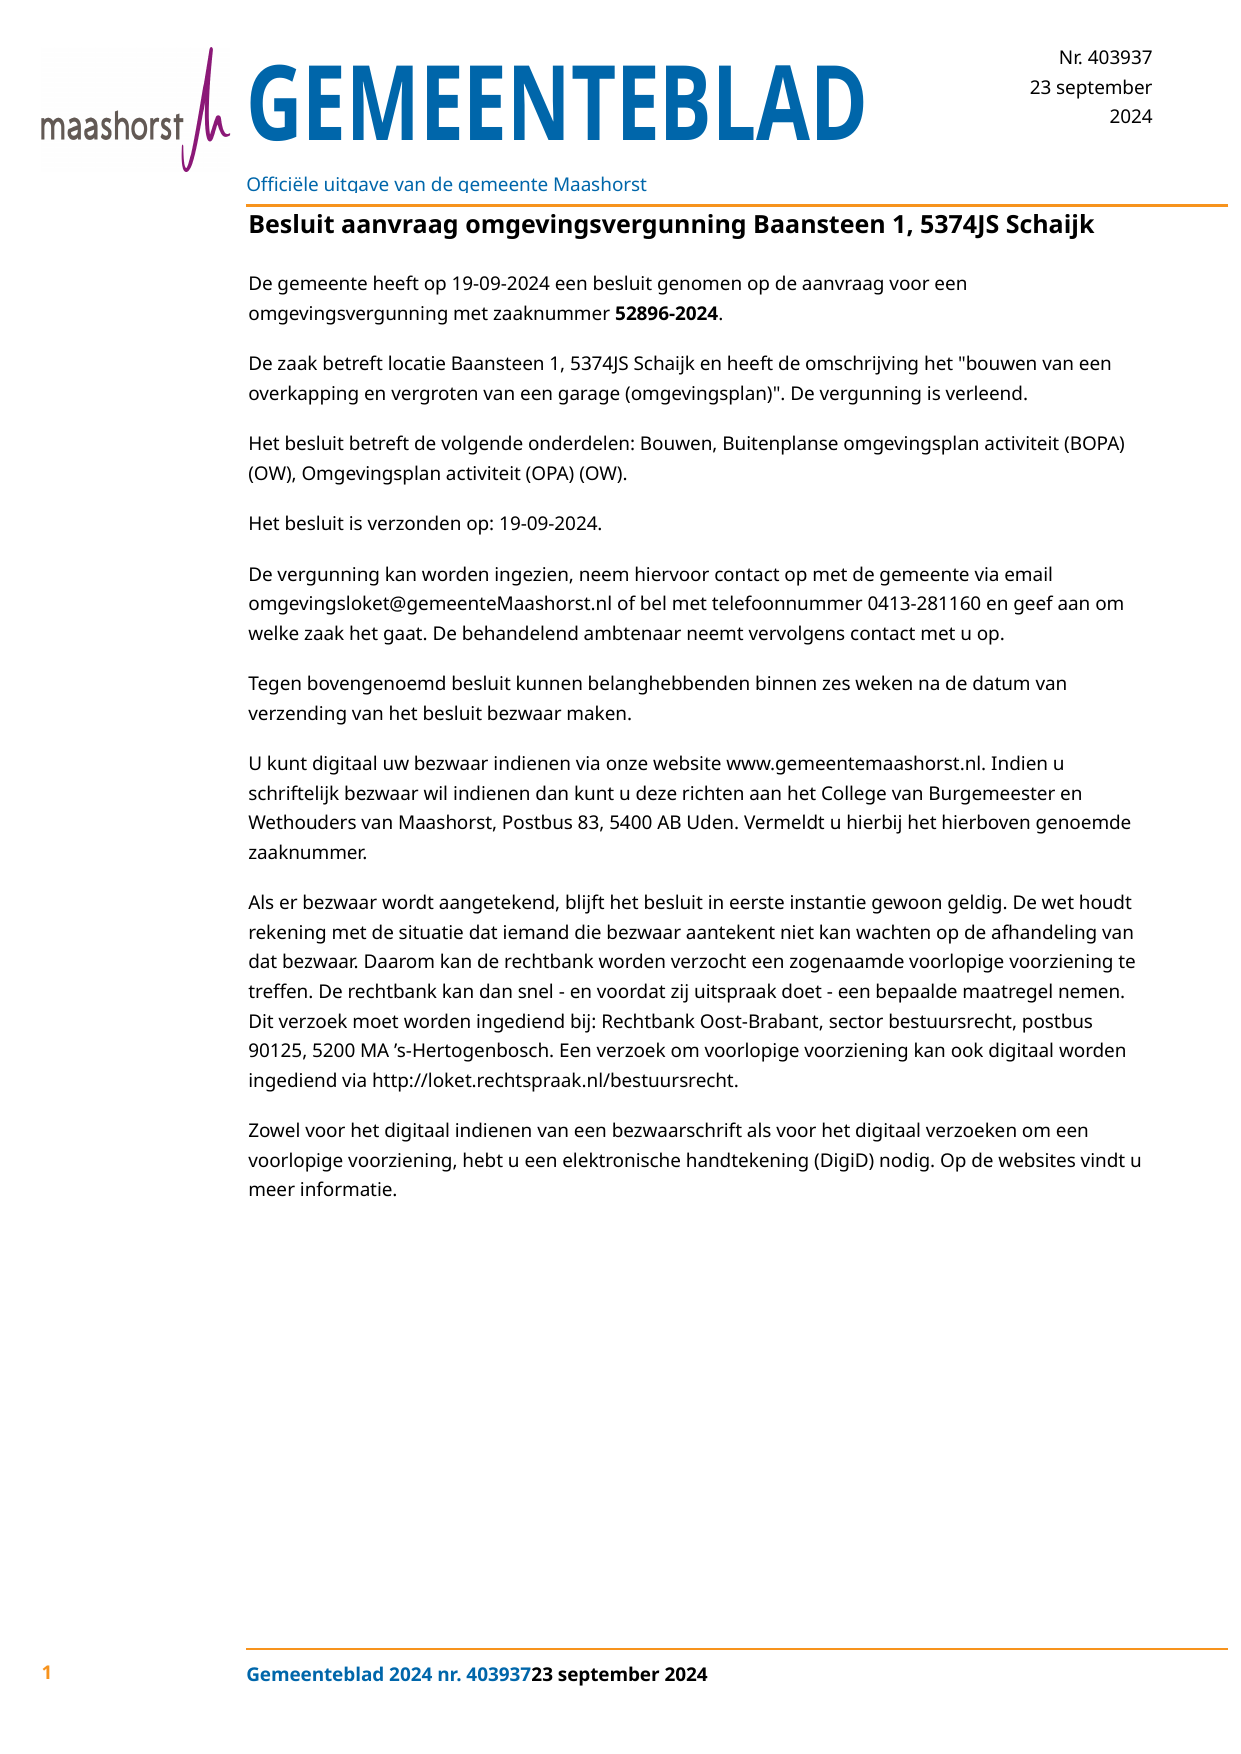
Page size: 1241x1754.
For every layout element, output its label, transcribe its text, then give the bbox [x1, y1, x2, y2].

text Het besluit is verzonden op: 19-09-2024. [248, 510, 1152, 536]
text Als er bezwaar wordt aangetekend, blijft het besluit in eerste instantie gewoon geldig. De wet houdt rekening met de situatie dat iemand die bezwaar aantekent niet kan wachten op de afhandeling van dat bezwaar. Daarom kan de rechtbank worden verzocht een zogenaamde voorlopige voorziening te treffen. De rechtbank kan dan snel - en voordat zij uitspraak doet - een bepaalde maatregel nemen. Dit verzoek moet worden ingediend bij: Rechtbank Oost-Brabant, sector bestuursrecht, postbus 90125, 5200 MA ’s-Hertogenbosch. Een verzoek om voorlopige voorziening kan ook digitaal worden ingediend via http://loket.rechtspraak.nl/bestuursrecht. [248, 889, 1152, 1093]
text De gemeente heeft op 19-09-2024 een besluit genomen op de aanvraag voor een omgevingsvergunning met zaaknummer 52896-2024. [248, 270, 1152, 326]
text Het besluit betreft de volgende onderdelen: Bouwen, Buitenplanse omgevingsplan activiteit (BOPA) (OW), Omgevingsplan activiteit (OPA) (OW). [248, 430, 1152, 486]
text De zaak betreft locatie Baansteen 1, 5374JS Schaijk en heeft de omschrijving het "bouwen van een overkapping en vergroten van een garage (omgevingsplan)". De vergunning is verleend. [248, 350, 1152, 406]
text De vergunning kan worden ingezien, neem hiervoor contact op met de gemeente via email omgevingsloket@gemeenteMaashorst.nl of bel met telefoonnummer 0413-281160 en geef aan om welke zaak het gaat. De behandelend ambtenaar neemt vervolgens contact met u op. [248, 561, 1152, 646]
text U kunt digitaal uw bezwaar indienen via onze website www.gemeentemaashorst.nl. Indien u schriftelijk bezwaar wil indienen dan kunt u deze richten aan het College van Burgemeester en Wethouders van Maashorst, Postbus 83, 5400 AB Uden. Vermeldt u hierbij het hierboven genoemde zaaknummer. [248, 750, 1152, 865]
text Tegen bovengenoemd besluit kunnen belanghebbenden binnen zes weken na de datum van verzending van het besluit bezwaar maken. [248, 670, 1152, 726]
text Besluit aanvraag omgevingsvergunning Baansteen 1, 5374JS Schaijk [248, 207, 1152, 241]
text Zowel voor het digitaal indienen van een bezwaarschrift als voor het digitaal verzoeken om een voorlopige voorziening, hebt u een elektronische handtekening (DigiD) nodig. Op de websites vindt u meer informatie. [248, 1117, 1152, 1202]
picture [41, 47, 231, 172]
